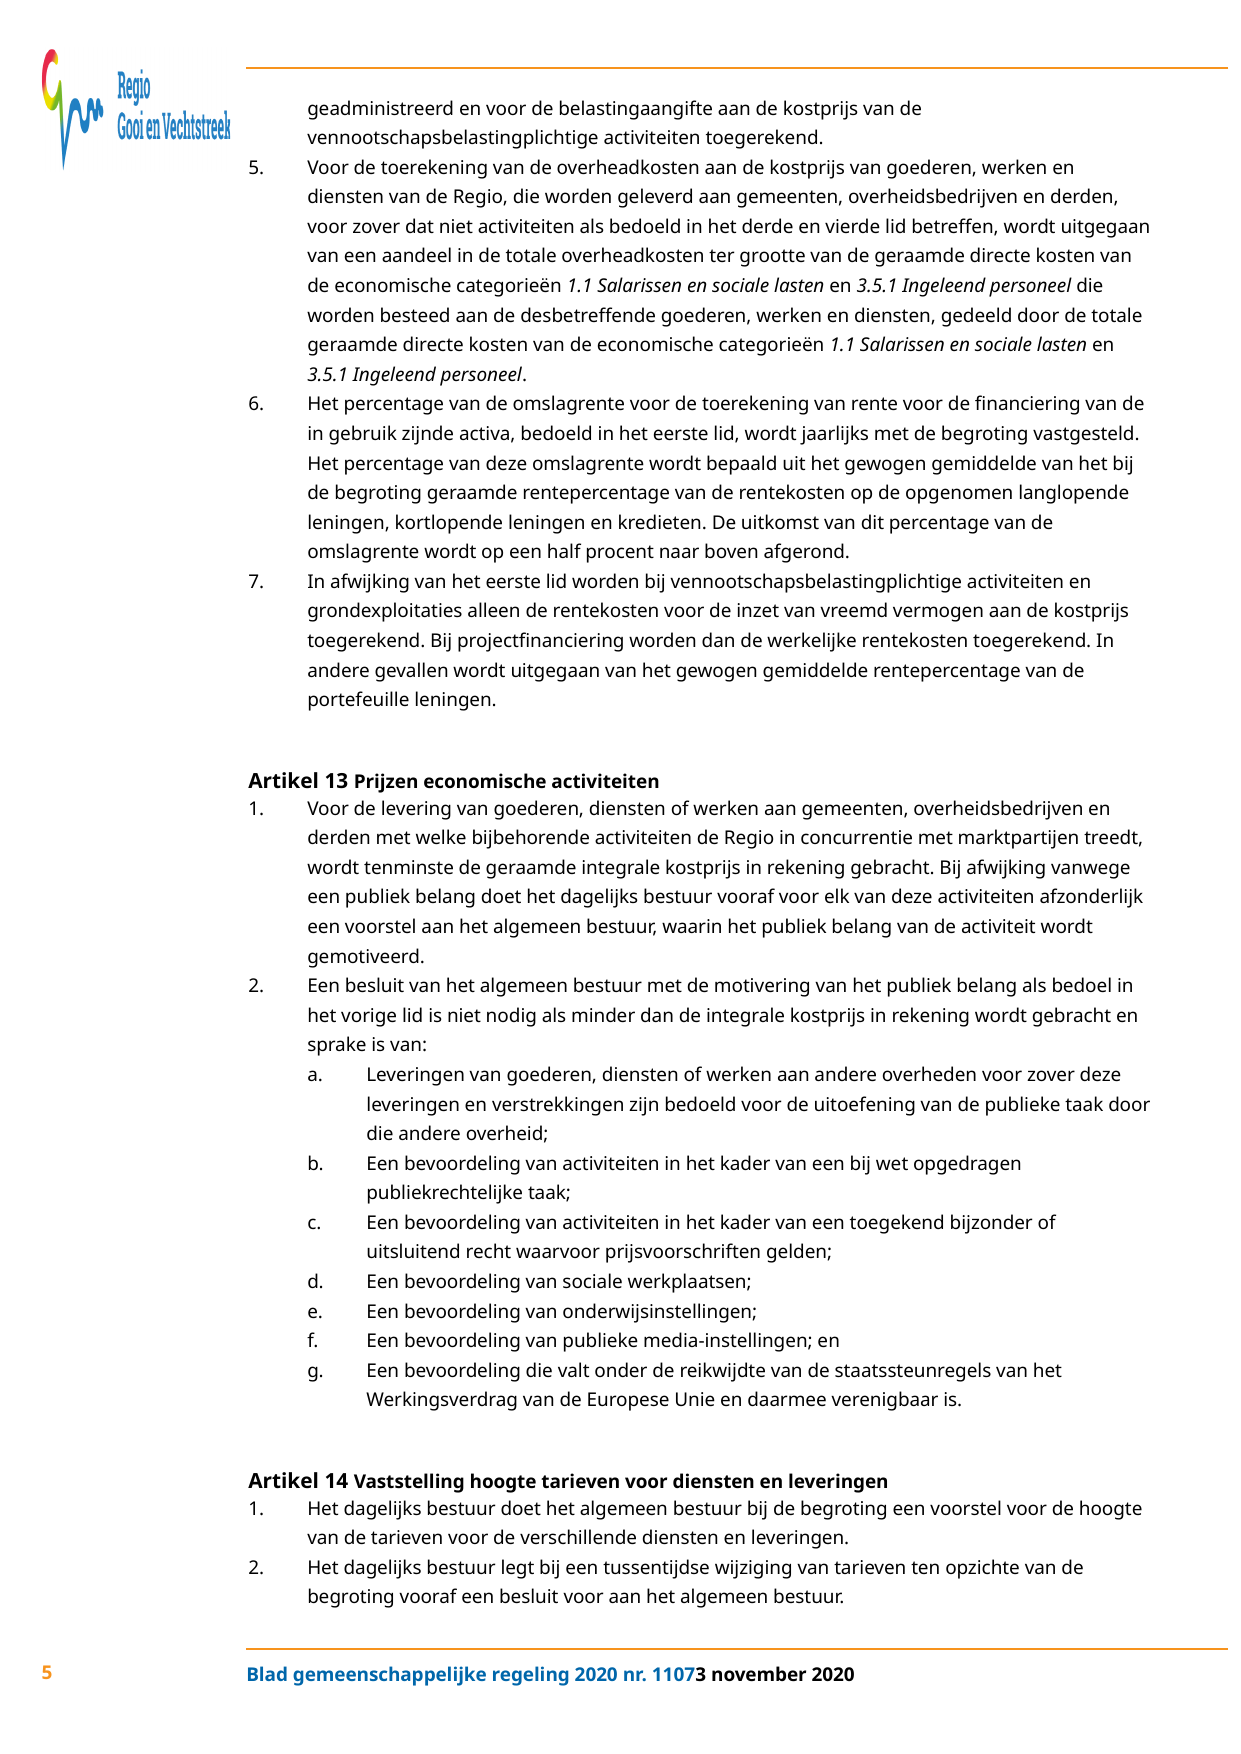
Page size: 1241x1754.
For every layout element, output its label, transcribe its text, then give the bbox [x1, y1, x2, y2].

list geadministreerd en voor de belastingaangifte aan de kostprijs van de vennootschapsbelastingplichtige activiteiten toegerekend. [248, 95, 1152, 150]
list Het dagelijks bestuur doet het algemeen bestuur bij de begroting een voorstel voor de hoogte van de tarieven voor de verschillende diensten en leveringen. [248, 1495, 1152, 1550]
list Een bevoordeling van sociale werkplaatsen; [307, 1268, 1152, 1294]
text Artikel 14 Vaststelling hoogte tarieven voor diensten en leveringen [248, 1467, 1152, 1495]
list Leveringen van goederen, diensten of werken aan andere overheden voor zover deze leveringen en verstrekkingen zijn bedoeld voor de uitoefening van de publieke taak door die andere overheid; [307, 1061, 1152, 1146]
list Een bevoordeling van activiteiten in het kader van een toegekend bijzonder of uitsluitend recht waarvoor prijsvoorschriften gelden; [307, 1209, 1152, 1264]
list Het dagelijks bestuur legt bij een tussentijdse wijziging van tarieven ten opzichte van de begroting vooraf een besluit voor aan het algemeen bestuur. [248, 1554, 1152, 1609]
list Voor de levering van goederen, diensten of werken aan gemeenten, overheidsbedrijven en derden met welke bijbehorende activiteiten de Regio in concurrentie met marktpartijen treedt, wordt tenminste de geraamde integrale kostprijs in rekening gebracht. Bij afwijking vanwege een publiek belang doet het dagelijks bestuur vooraf voor elk van deze activiteiten afzonderlijk een voorstel aan het algemeen bestuur, waarin het publiek belang van de activiteit wordt gemotiveerd. [248, 795, 1152, 968]
list In afwijking van het eerste lid worden bij vennootschapsbelastingplichtige activiteiten en grondexploitaties alleen de rentekosten voor de inzet van vreemd vermogen aan de kostprijs toegerekend. Bij projectfinanciering worden dan de werkelijke rentekosten toegerekend. In andere gevallen wordt uitgegaan van het gewogen gemiddelde rentepercentage van de portefeuille leningen. [248, 568, 1152, 712]
list Een bevoordeling van activiteiten in het kader van een bij wet opgedragen publiekrechtelijke taak; [307, 1150, 1152, 1205]
list Voor de toerekening van de overheadkosten aan de kostprijs van goederen, werken en diensten van de Regio, die worden geleverd aan gemeenten, overheidsbedrijven en derden, voor zover dat niet activiteiten als bedoeld in het derde en vierde lid betreffen, wordt uitgegaan van een aandeel in de totale overheadkosten ter grootte van de geraamde directe kosten van de economische categorieën 1.1 Salarissen en sociale lasten en 3.5.1 Ingeleend personeel die worden besteed aan de desbetreffende goederen, werken en diensten, gedeeld door de totale geraamde directe kosten van de economische categorieën 1.1 Salarissen en sociale lasten en 3.5.1 Ingeleend personeel. [248, 154, 1152, 387]
list Een bevoordeling van publieke media-instellingen; en [307, 1327, 1152, 1353]
list Een besluit van het algemeen bestuur met de motivering van het publiek belang als bedoel in het vorige lid is niet nodig als minder dan de integrale kostprijs in rekening wordt gebracht en sprake is van: [248, 972, 1152, 1057]
list Een bevoordeling die valt onder de reikwijdte van de staatssteunregels van het Werkingsverdrag van de Europese Unie en daarmee verenigbaar is. [307, 1357, 1152, 1412]
list Een bevoordeling van onderwijsinstellingen; [307, 1298, 1152, 1323]
text Artikel 13 Prijzen economische activiteiten [248, 766, 1152, 795]
picture [41, 47, 231, 172]
list Het percentage van de omslagrente voor de toerekening van rente voor de financiering van de in gebruik zijnde activa, bedoeld in het eerste lid, wordt jaarlijks met de begroting vastgesteld. Het percentage van deze omslagrente wordt bepaald uit het gewogen gemiddelde van het bij de begroting geraamde rentepercentage van de rentekosten op de opgenomen langlopende leningen, kortlopende leningen en kredieten. De uitkomst van dit percentage van de omslagrente wordt op een half procent naar boven afgerond. [248, 391, 1152, 564]
